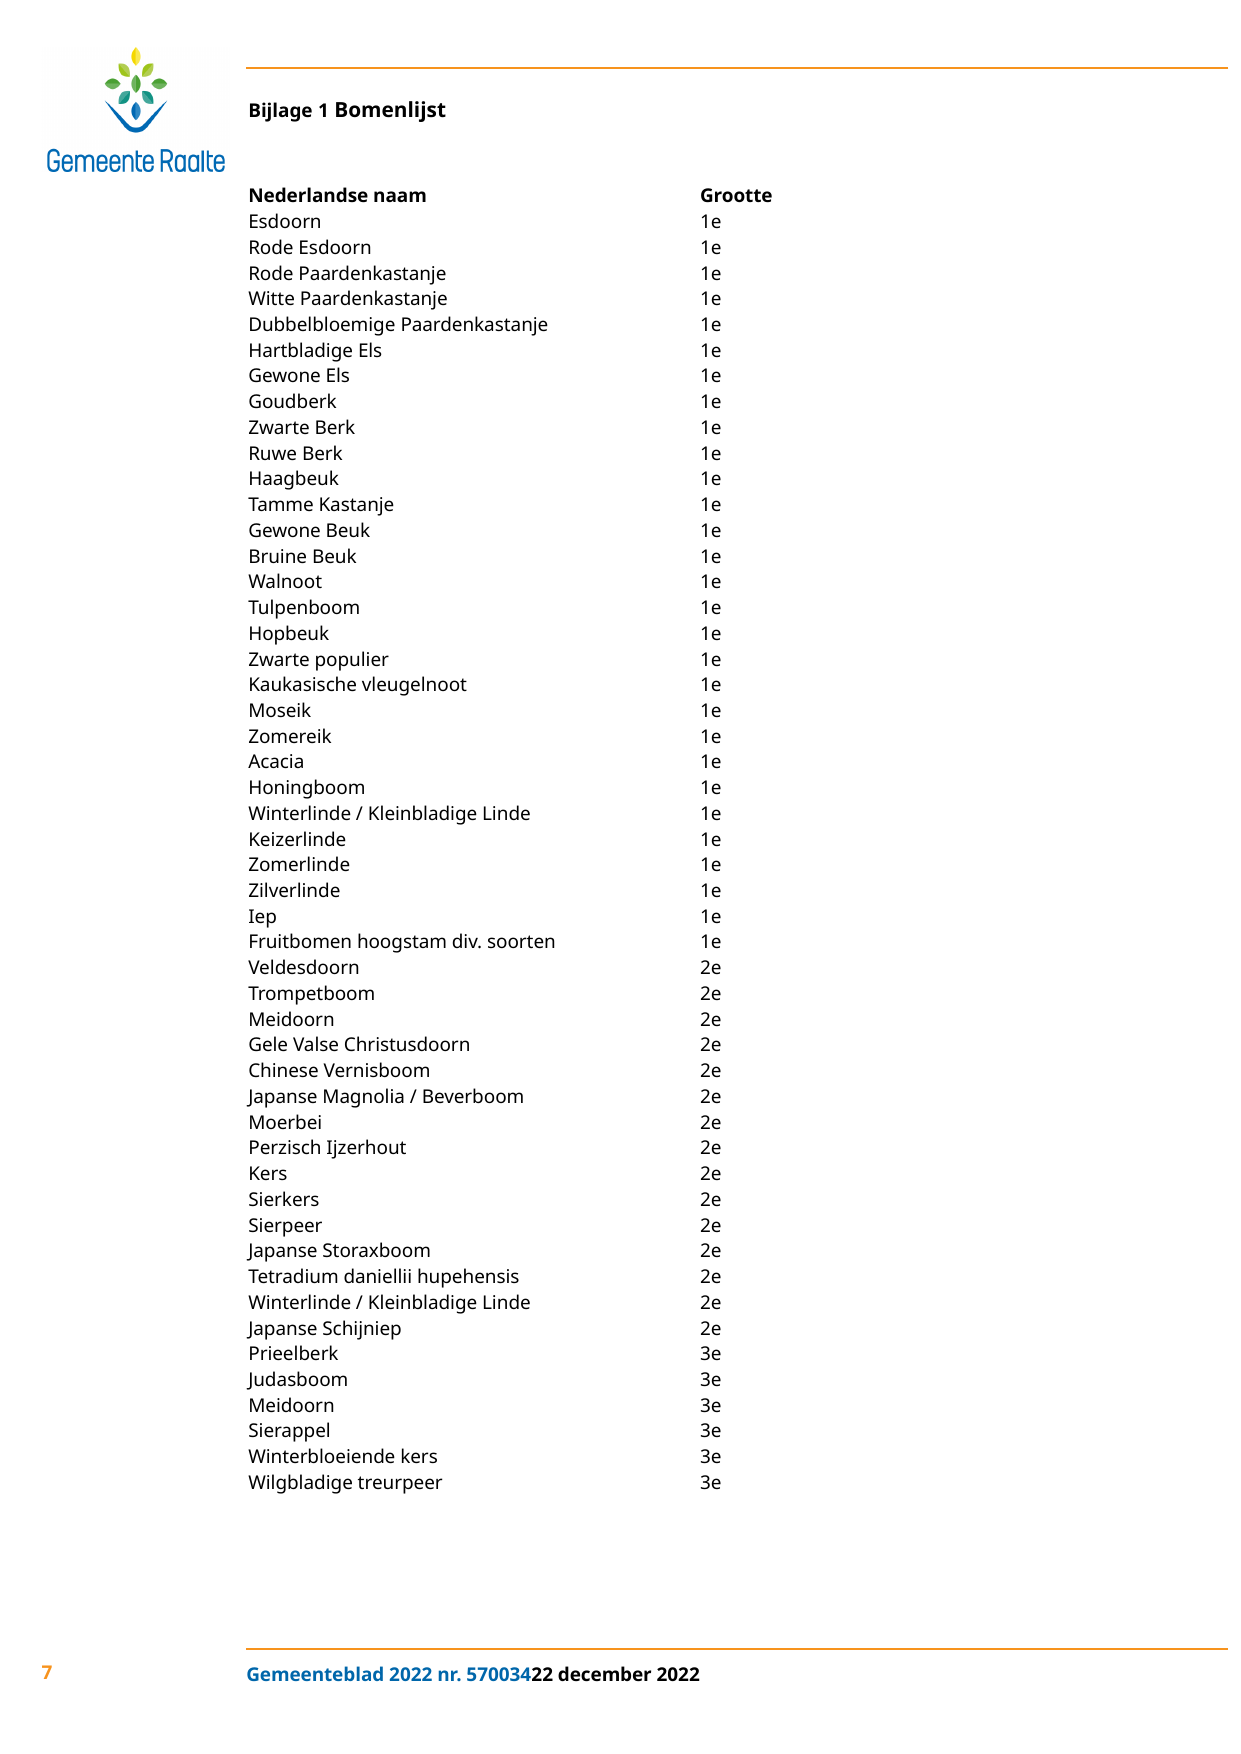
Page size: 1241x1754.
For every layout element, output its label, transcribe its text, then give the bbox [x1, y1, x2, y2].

table_cell 1e [700, 774, 1152, 800]
table_cell 2e [700, 1006, 1152, 1032]
table_cell Meidoorn [248, 1392, 700, 1418]
table_cell 1e [700, 543, 1152, 568]
table_cell 2e [700, 1109, 1152, 1134]
table_cell Zomerlinde [248, 852, 700, 877]
table_cell Kaukasische vleugelnoot [248, 671, 700, 697]
table_cell 2e [700, 1058, 1152, 1083]
table_cell 3e [700, 1443, 1152, 1469]
table_cell Tamme Kastanje [248, 491, 700, 517]
table_cell 1e [700, 903, 1152, 929]
table_cell 1e [700, 234, 1152, 260]
table_cell 2e [700, 1238, 1152, 1263]
table_cell 1e [700, 414, 1152, 440]
table_cell 1e [700, 260, 1152, 286]
table_cell Perzisch Ijzerhout [248, 1135, 700, 1160]
table_cell Japanse Magnolia / Beverboom [248, 1083, 700, 1109]
table_cell Rode Esdoorn [248, 234, 700, 260]
table_cell 2e [700, 1032, 1152, 1057]
table_cell 2e [700, 1315, 1152, 1340]
table_cell Meidoorn [248, 1006, 700, 1032]
table_cell Japanse Storaxboom [248, 1238, 700, 1263]
table_cell Chinese Vernisboom [248, 1058, 700, 1083]
table_cell 1e [700, 620, 1152, 646]
text Bijlage 1 Bomenlijst [248, 95, 1152, 123]
table_cell Gewone Beuk [248, 517, 700, 543]
table_cell 2e [700, 1212, 1152, 1237]
table_cell 1e [700, 569, 1152, 594]
table_cell Moseik [248, 697, 700, 723]
table_cell Honingboom [248, 774, 700, 800]
table_cell 1e [700, 311, 1152, 337]
table_cell 1e [700, 929, 1152, 954]
table_cell Sierkers [248, 1186, 700, 1212]
table_cell Keizerlinde [248, 826, 700, 852]
table_cell 1e [700, 594, 1152, 620]
table_cell 1e [700, 671, 1152, 697]
table_cell Prieelberk [248, 1340, 700, 1366]
table_cell 1e [700, 363, 1152, 388]
table_cell 1e [700, 440, 1152, 466]
table_cell 3e [700, 1469, 1152, 1495]
table_cell Japanse Schijniep [248, 1315, 700, 1340]
table_cell Trompetboom [248, 980, 700, 1006]
table_cell 2e [700, 955, 1152, 980]
table_cell 1e [700, 646, 1152, 671]
table_cell Goudberk [248, 389, 700, 414]
table_cell 1e [700, 852, 1152, 877]
table_cell Judasboom [248, 1366, 700, 1392]
table_cell 1e [700, 826, 1152, 852]
table_cell Zwarte populier [248, 646, 700, 671]
table_cell 1e [700, 697, 1152, 723]
table_cell 1e [700, 749, 1152, 774]
table_header Grootte [700, 183, 1152, 208]
table_cell 2e [700, 1135, 1152, 1160]
table_cell Bruine Beuk [248, 543, 700, 568]
table_cell 1e [700, 517, 1152, 543]
table_cell Zilverlinde [248, 877, 700, 903]
table_cell 1e [700, 389, 1152, 414]
table_cell Dubbelbloemige Paardenkastanje [248, 311, 700, 337]
table_cell Iep [248, 903, 700, 929]
table_cell 3e [700, 1392, 1152, 1418]
table_cell 2e [700, 1160, 1152, 1186]
table_cell 1e [700, 286, 1152, 311]
table_cell Witte Paardenkastanje [248, 286, 700, 311]
table_cell 1e [700, 723, 1152, 749]
table_cell 2e [700, 1083, 1152, 1109]
table_cell Sierappel [248, 1418, 700, 1443]
table_cell Hartbladige Els [248, 337, 700, 363]
table_cell 2e [700, 980, 1152, 1006]
table_cell Winterbloeiende kers [248, 1443, 700, 1469]
table_cell Rode Paardenkastanje [248, 260, 700, 286]
table_cell Winterlinde / Kleinbladige Linde [248, 1289, 700, 1315]
table_cell Zwarte Berk [248, 414, 700, 440]
table_cell 1e [700, 800, 1152, 826]
table_cell Zomereik [248, 723, 700, 749]
table_cell Tetradium daniellii hupehensis [248, 1263, 700, 1289]
table_cell 1e [700, 337, 1152, 363]
table_cell Kers [248, 1160, 700, 1186]
table_cell Hopbeuk [248, 620, 700, 646]
table_cell 2e [700, 1186, 1152, 1212]
table_cell Winterlinde / Kleinbladige Linde [248, 800, 700, 826]
table_cell 3e [700, 1366, 1152, 1392]
table_cell 1e [700, 877, 1152, 903]
table_cell 1e [700, 466, 1152, 491]
table_cell 2e [700, 1289, 1152, 1315]
table_cell Moerbei [248, 1109, 700, 1134]
table_cell Fruitbomen hoogstam div. soorten [248, 929, 700, 954]
table_cell 3e [700, 1340, 1152, 1366]
table_cell Esdoorn [248, 208, 700, 234]
table_cell Haagbeuk [248, 466, 700, 491]
table_cell Sierpeer [248, 1212, 700, 1237]
table_cell 1e [700, 491, 1152, 517]
table_cell Walnoot [248, 569, 700, 594]
table_cell Acacia [248, 749, 700, 774]
table_cell Wilgbladige treurpeer [248, 1469, 700, 1495]
table_cell 3e [700, 1418, 1152, 1443]
table_cell Tulpenboom [248, 594, 700, 620]
picture [41, 47, 231, 172]
table_cell Ruwe Berk [248, 440, 700, 466]
table_cell 2e [700, 1263, 1152, 1289]
table_cell 1e [700, 208, 1152, 234]
table_cell Veldesdoorn [248, 955, 700, 980]
table_header Nederlandse naam [248, 183, 700, 208]
table_cell Gele Valse Christusdoorn [248, 1032, 700, 1057]
table_cell Gewone Els [248, 363, 700, 388]
